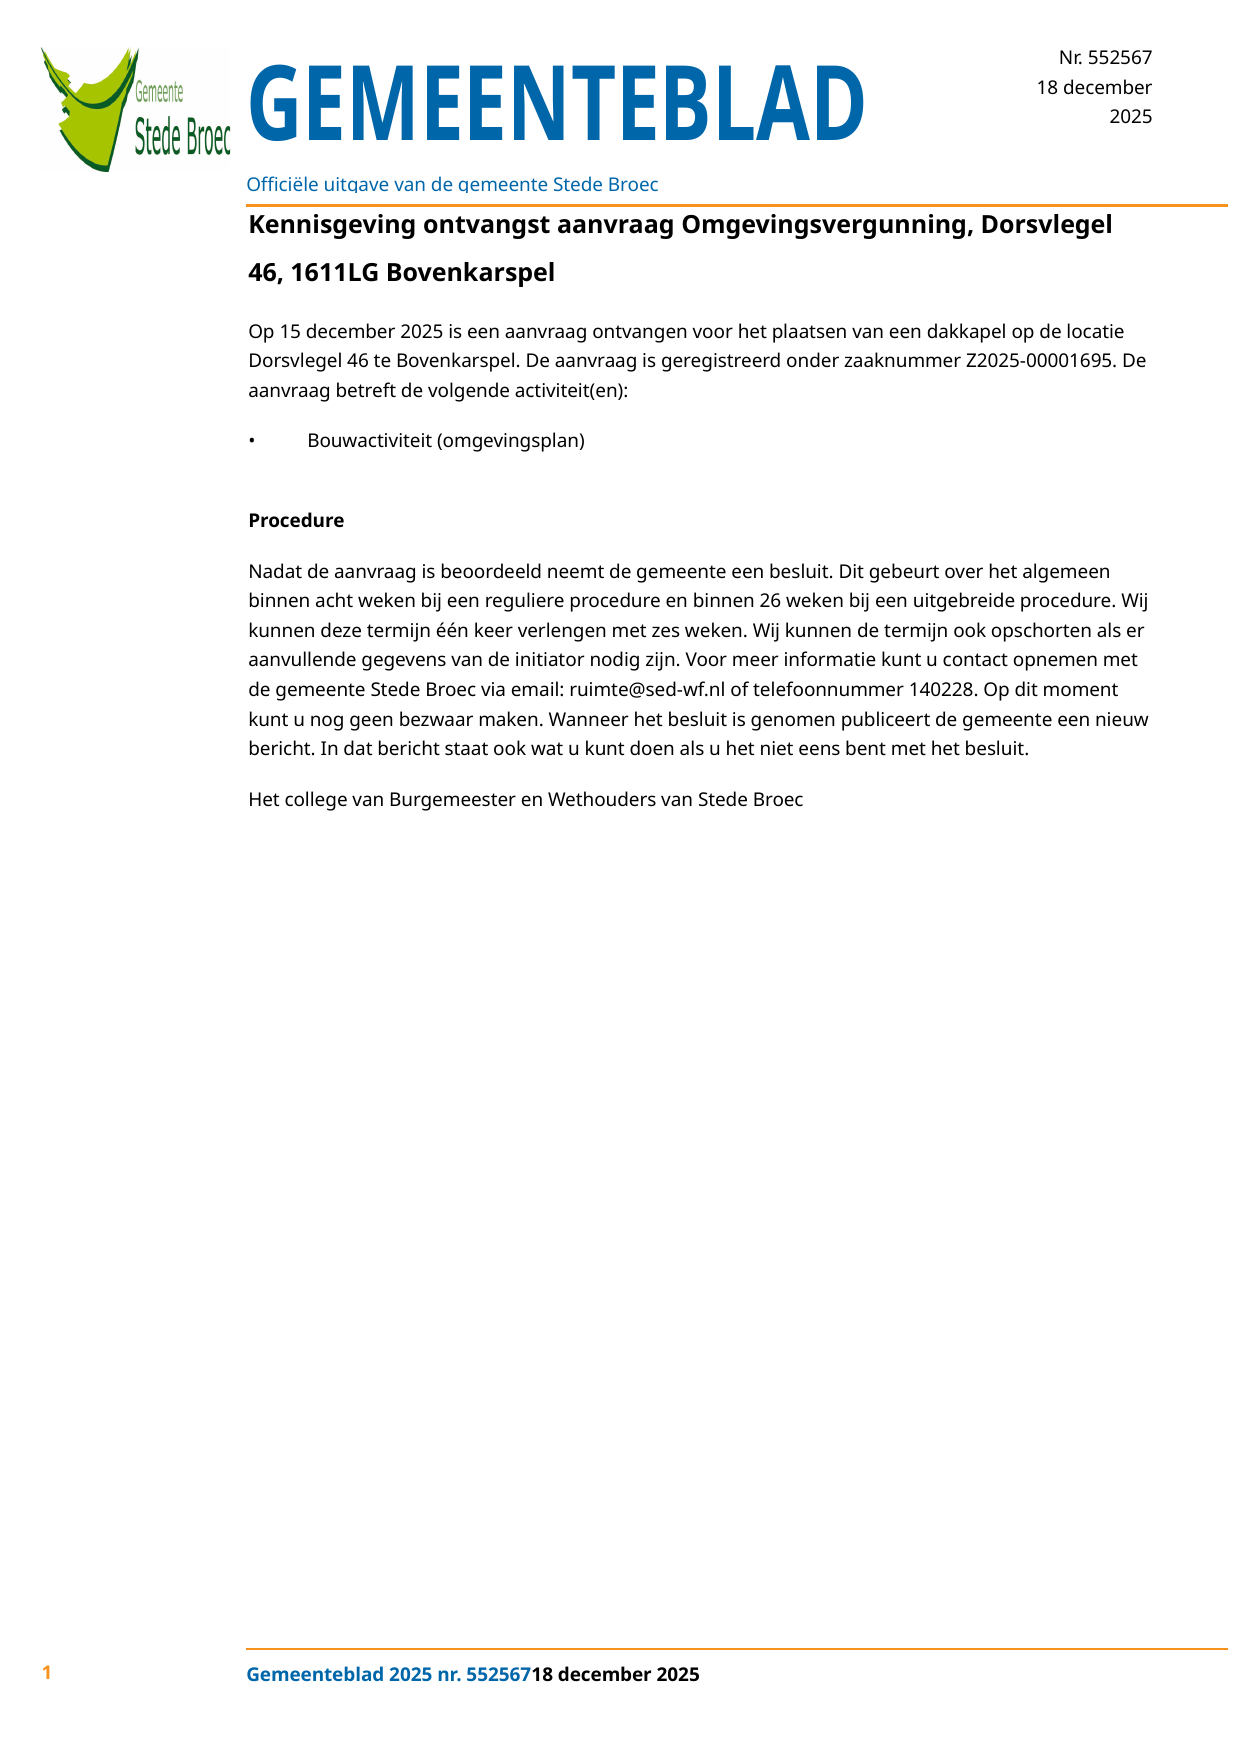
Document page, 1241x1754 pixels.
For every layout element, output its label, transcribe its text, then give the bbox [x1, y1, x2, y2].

picture [41, 47, 231, 172]
list Bouwactiviteit (omgevingsplan) [248, 427, 1152, 453]
text Procedure [248, 507, 1152, 533]
text Op 15 december 2025 is een aanvraag ontvangen voor het plaatsen van een dakkapel op de locatie Dorsvlegel 46 te Bovenkarspel. De aanvraag is geregistreerd onder zaaknummer Z2025-00001695. De aanvraag betreft de volgende activiteit(en): [248, 318, 1152, 403]
text Kennisgeving ontvangst aanvraag Omgevingsvergunning, Dorsvlegel 46, 1611LG Bovenkarspel [248, 207, 1152, 288]
text Het college van Burgemeester en Wethouders van Stede Broec [248, 786, 1152, 812]
text Nadat de aanvraag is beoordeeld neemt de gemeente een besluit. Dit gebeurt over het algemeen binnen acht weken bij een reguliere procedure en binnen 26 weken bij een uitgebreide procedure. Wij kunnen deze termijn één keer verlengen met zes weken. Wij kunnen de termijn ook opschorten als er aanvullende gegevens van de initiator nodig zijn. Voor meer informatie kunt u contact opnemen met de gemeente Stede Broec via email: ruimte@sed-wf.nl of telefoonnummer 140228. Op dit moment kunt u nog geen bezwaar maken. Wanneer het besluit is genomen publiceert de gemeente een nieuw bericht. In dat bericht staat ook wat u kunt doen als u het niet eens bent met het besluit. [248, 558, 1152, 761]
